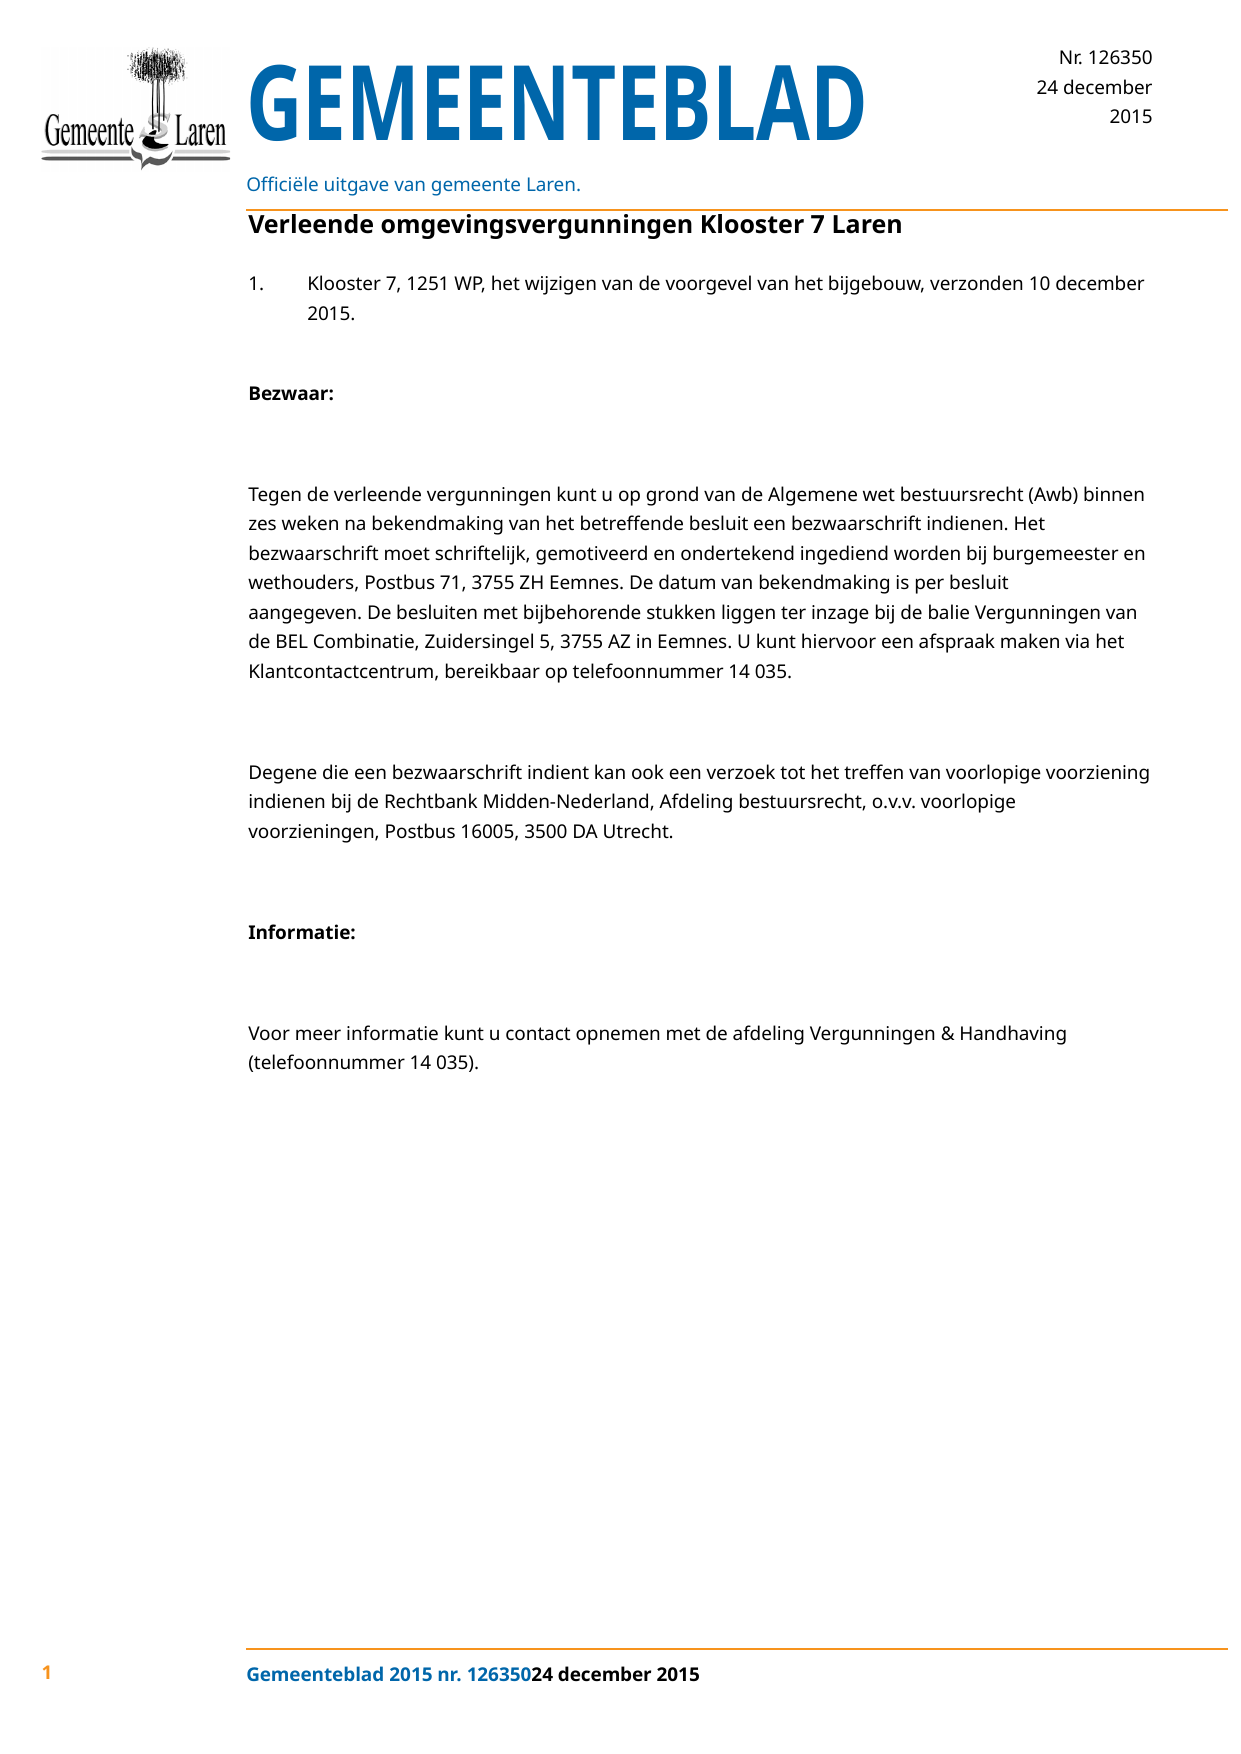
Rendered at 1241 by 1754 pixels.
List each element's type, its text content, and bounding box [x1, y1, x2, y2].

list Klooster 7, 1251 WP, het wijzigen van de voorgevel van het bijgebouw, verzonden 10 december 2015. [248, 270, 1152, 326]
text Tegen de verleende vergunningen kunt u op grond van de Algemene wet bestuursrecht (Awb) binnen zes weken na bekendmaking van het betreffende besluit een bezwaarschrift indienen. Het bezwaarschrift moet schriftelijk, gemotiveerd en ondertekend ingediend worden bij burgemeester en wethouders, Postbus 71, 3755 ZH Eemnes. De datum van bekendmaking is per besluit aangegeven. De besluiten met bijbehorende stukken liggen ter inzage bij de balie Vergunningen van de BEL Combinatie, Zuidersingel 5, 3755 AZ in Eemnes. U kunt hiervoor een afspraak maken via het Klantcontactcentrum, bereikbaar op telefoonnummer 14 035. [248, 481, 1152, 684]
text Bezwaar: [248, 380, 1152, 406]
text Verleende omgevingsvergunningen Klooster 7 Laren [248, 211, 1152, 241]
text Voor meer informatie kunt u contact opnemen met de afdeling Vergunningen & Handhaving (telefoonnummer 14 035). [248, 1020, 1152, 1075]
text Degene die een bezwaarschrift indient kan ook een verzoek tot het treffen van voorlopige voorziening indienen bij de Rechtbank Midden-Nederland, Afdeling bestuursrecht, o.v.v. voorlopige voorzieningen, Postbus 16005, 3500 DA Utrecht. [248, 759, 1152, 844]
text Informatie: [248, 919, 1152, 945]
picture [41, 47, 231, 172]
